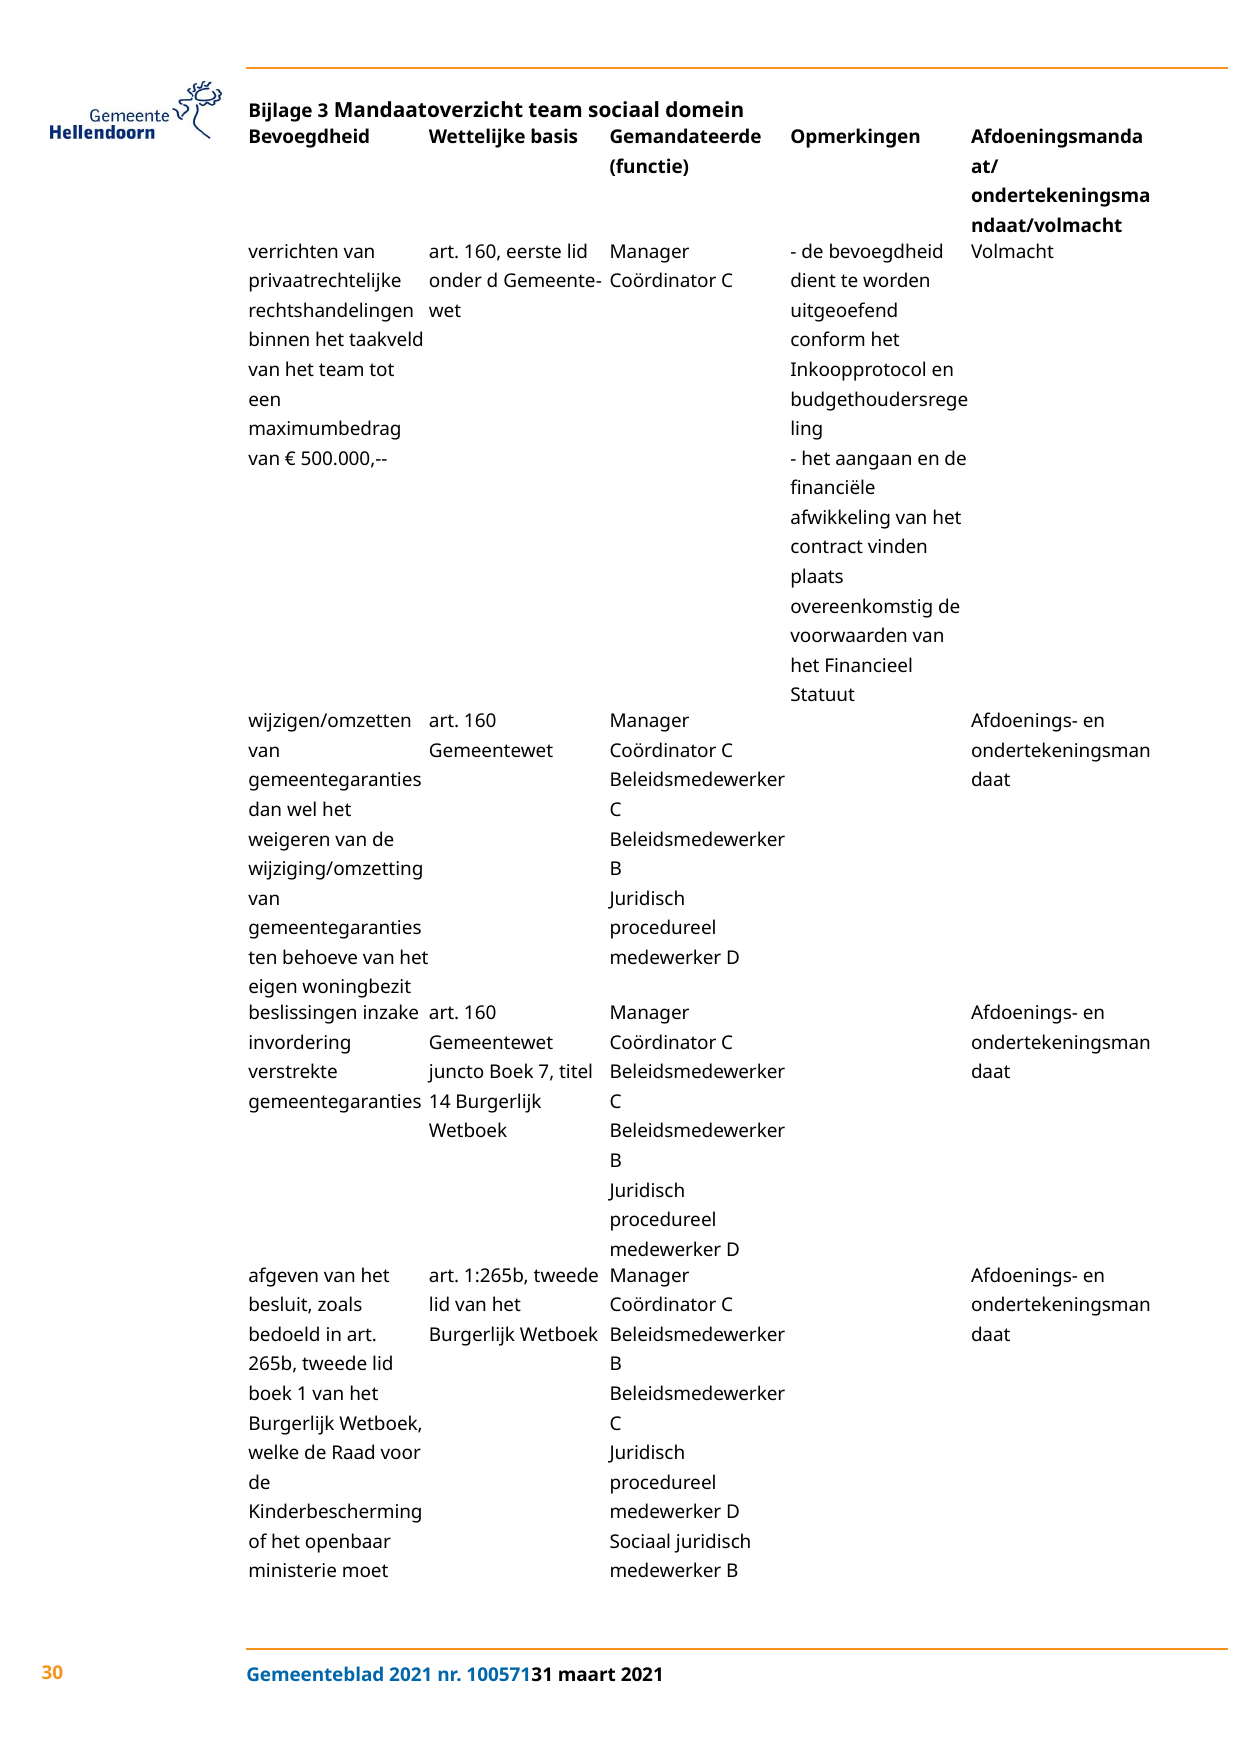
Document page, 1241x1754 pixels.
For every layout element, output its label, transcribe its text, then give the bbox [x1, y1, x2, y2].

table_cell Afdoenings- en ondertekeningsmandaat [971, 999, 1152, 1262]
table_cell afgeven van het besluit, zoals bedoeld in art. 265b, tweede lid boek 1 van het Burgerlijk Wetboek, welke de Raad voor de Kinderbescherming of het openbaar ministerie moet [248, 1262, 429, 1583]
table_cell Volmacht [971, 238, 1152, 707]
table_cell art. 160, eerste lid on­der d Gemeente­wet [429, 238, 609, 707]
table_cell verrichten van privaatrechtelijke rechtshandelingen binnen het taakveld van het team tot een maximumbedrag van € 500.000,-- [248, 238, 429, 707]
table_header Afdoeningsmandaat/ ondertekeningsmandaat/volmacht [971, 124, 1152, 238]
table_cell art. 1:265b, tweede lid van het Burgerlijk Wetboek [429, 1262, 609, 1583]
table_cell [790, 1262, 971, 1583]
table_cell wijzigen/omzetten van gemeentegaranties dan wel het weigeren van de wijziging/omzetting van gemeentegaranties ten behoeve van het eigen woningbezit [248, 708, 429, 999]
table_header Opmerkingen [790, 124, 971, 238]
table_cell [790, 708, 971, 999]
table_header Gemandateerde (functie) [609, 124, 790, 238]
table_cell Afdoenings- en ondertekeningsmandaat [971, 708, 1152, 999]
table_cell art. 160 Gemeentewet [429, 708, 609, 999]
table_cell [790, 999, 971, 1262]
table_cell Manager Coördinator C [609, 238, 790, 707]
table_cell Manager Coördinator C Beleidsmedewerker C Beleidsmedewerker B Juridisch procedureel medewerker D [609, 999, 790, 1262]
table_cell Manager Coördinator C Beleidsmedewerker C Beleidsmedewerker B Juridisch procedureel medewerker D [609, 708, 790, 999]
table_cell art. 160 Gemeentewet juncto Boek 7, titel 14 Burgerlijk Wetboek [429, 999, 609, 1262]
table_cell Manager Coördinator C Beleidsmedewerker B Beleidsmedewerker C Juridisch procedureel medewerker D Sociaal juridisch medewerker B [609, 1262, 790, 1583]
table_header Wettelijke basis [429, 124, 609, 238]
table_cell - de bevoegdheid dient te worden uitgeoefend conform het Inkooppro­tocol en budgethoudersregeling - het aangaan en de financiële afwikkeling van het contract vinden plaats overeenkomstig de voorwaarden van het Financieel Statuut [790, 238, 971, 707]
table_header Bevoegdheid [248, 124, 429, 238]
table_cell Afdoenings- en ondertekeningsmandaat [971, 1262, 1152, 1583]
table_cell beslissingen inzake invordering verstrekte gemeentegaranties [248, 999, 429, 1262]
text Bijlage 3 Mandaatoverzicht team sociaal domein [248, 95, 1152, 123]
picture [41, 47, 231, 172]
